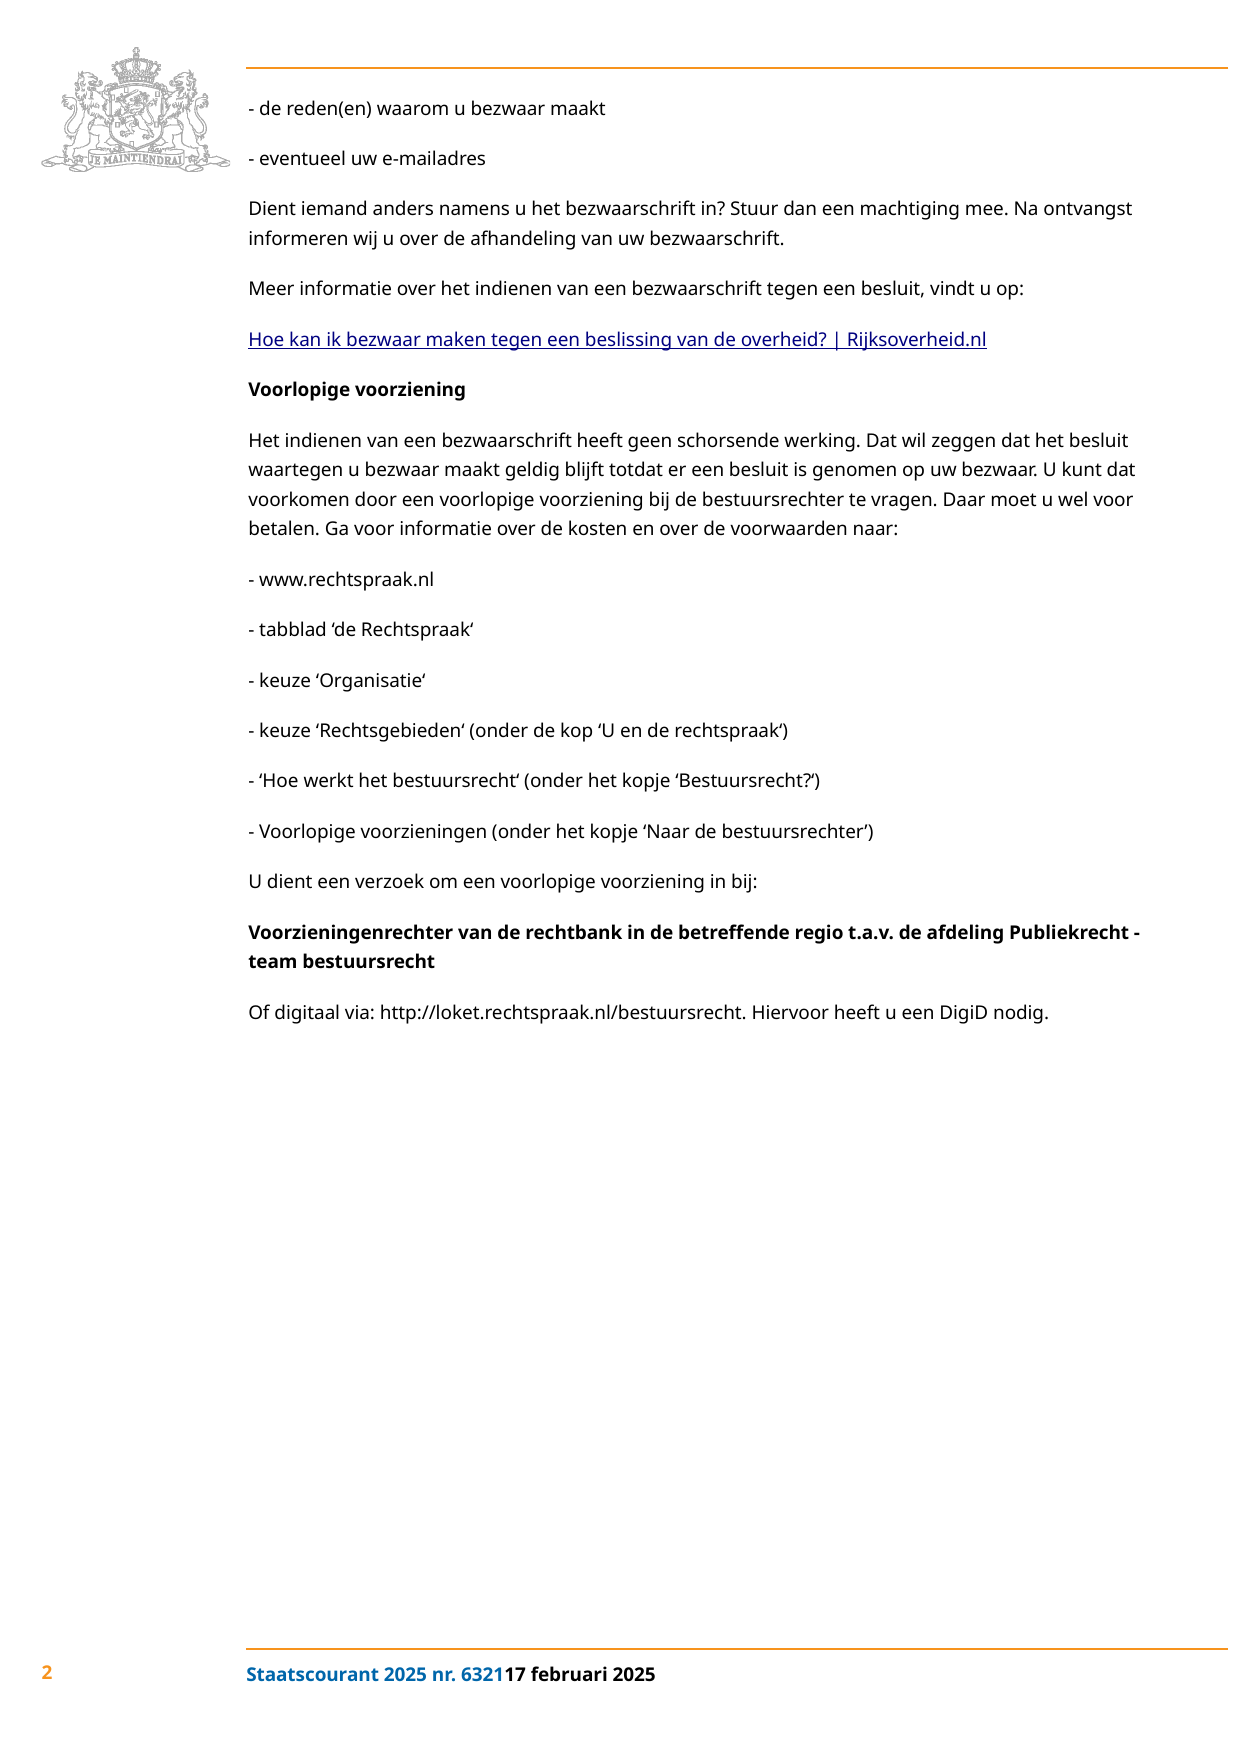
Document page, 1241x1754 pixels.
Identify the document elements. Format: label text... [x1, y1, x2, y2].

text - de reden(en) waarom u bezwaar maakt [248, 95, 1152, 121]
text Voorlopige voorziening [248, 376, 1152, 402]
text - www.rechtspraak.nl [248, 566, 1152, 592]
text Hoe kan ik bezwaar maken tegen een beslissing van de overheid? | Rijksoverheid.nl [248, 326, 1152, 352]
text - ‘Hoe werkt het bestuursrecht‘ (onder het kopje ‘Bestuursrecht?‘) [248, 768, 1152, 793]
text - tabblad ‘de Rechtspraak‘ [248, 616, 1152, 642]
text - eventueel uw e-mailadres [248, 145, 1152, 171]
text U dient een verzoek om een voorlopige voorziening in bij: [248, 868, 1152, 894]
text Het indienen van een bezwaarschrift heeft geen schorsende werking. Dat wil zeggen dat het besluit waartegen u bezwaar maakt geldig blijft totdat er een besluit is genomen op uw bezwaar. U kunt dat voorkomen door een voorlopige voorziening bij de bestuursrechter te vragen. Daar moet u wel voor betalen. Ga voor informatie over de kosten en over de voorwaarden naar: [248, 427, 1152, 541]
text - Voorlopige voorzieningen (onder het kopje ‘Naar de bestuursrechter’) [248, 818, 1152, 844]
text Of digitaal via: http://loket.rechtspraak.nl/bestuursrecht. Hiervoor heeft u een DigiD nodig. [248, 999, 1152, 1025]
text - keuze ‘Organisatie‘ [248, 667, 1152, 693]
text Meer informatie over het indienen van een bezwaarschrift tegen een besluit, vindt u op: [248, 276, 1152, 301]
text Voorzieningenrechter van de rechtbank in de betreffende regio t.a.v. de afdeling Publiekrecht - team bestuursrecht [248, 919, 1152, 974]
text Dient iemand anders namens u het bezwaarschrift in? Stuur dan een machtiging mee. Na ontvangst informeren wij u over de afhandeling van uw bezwaarschrift. [248, 196, 1152, 251]
picture [41, 47, 231, 172]
text - keuze ‘Rechtsgebieden‘ (onder de kop ‘U en de rechtspraak‘) [248, 717, 1152, 743]
